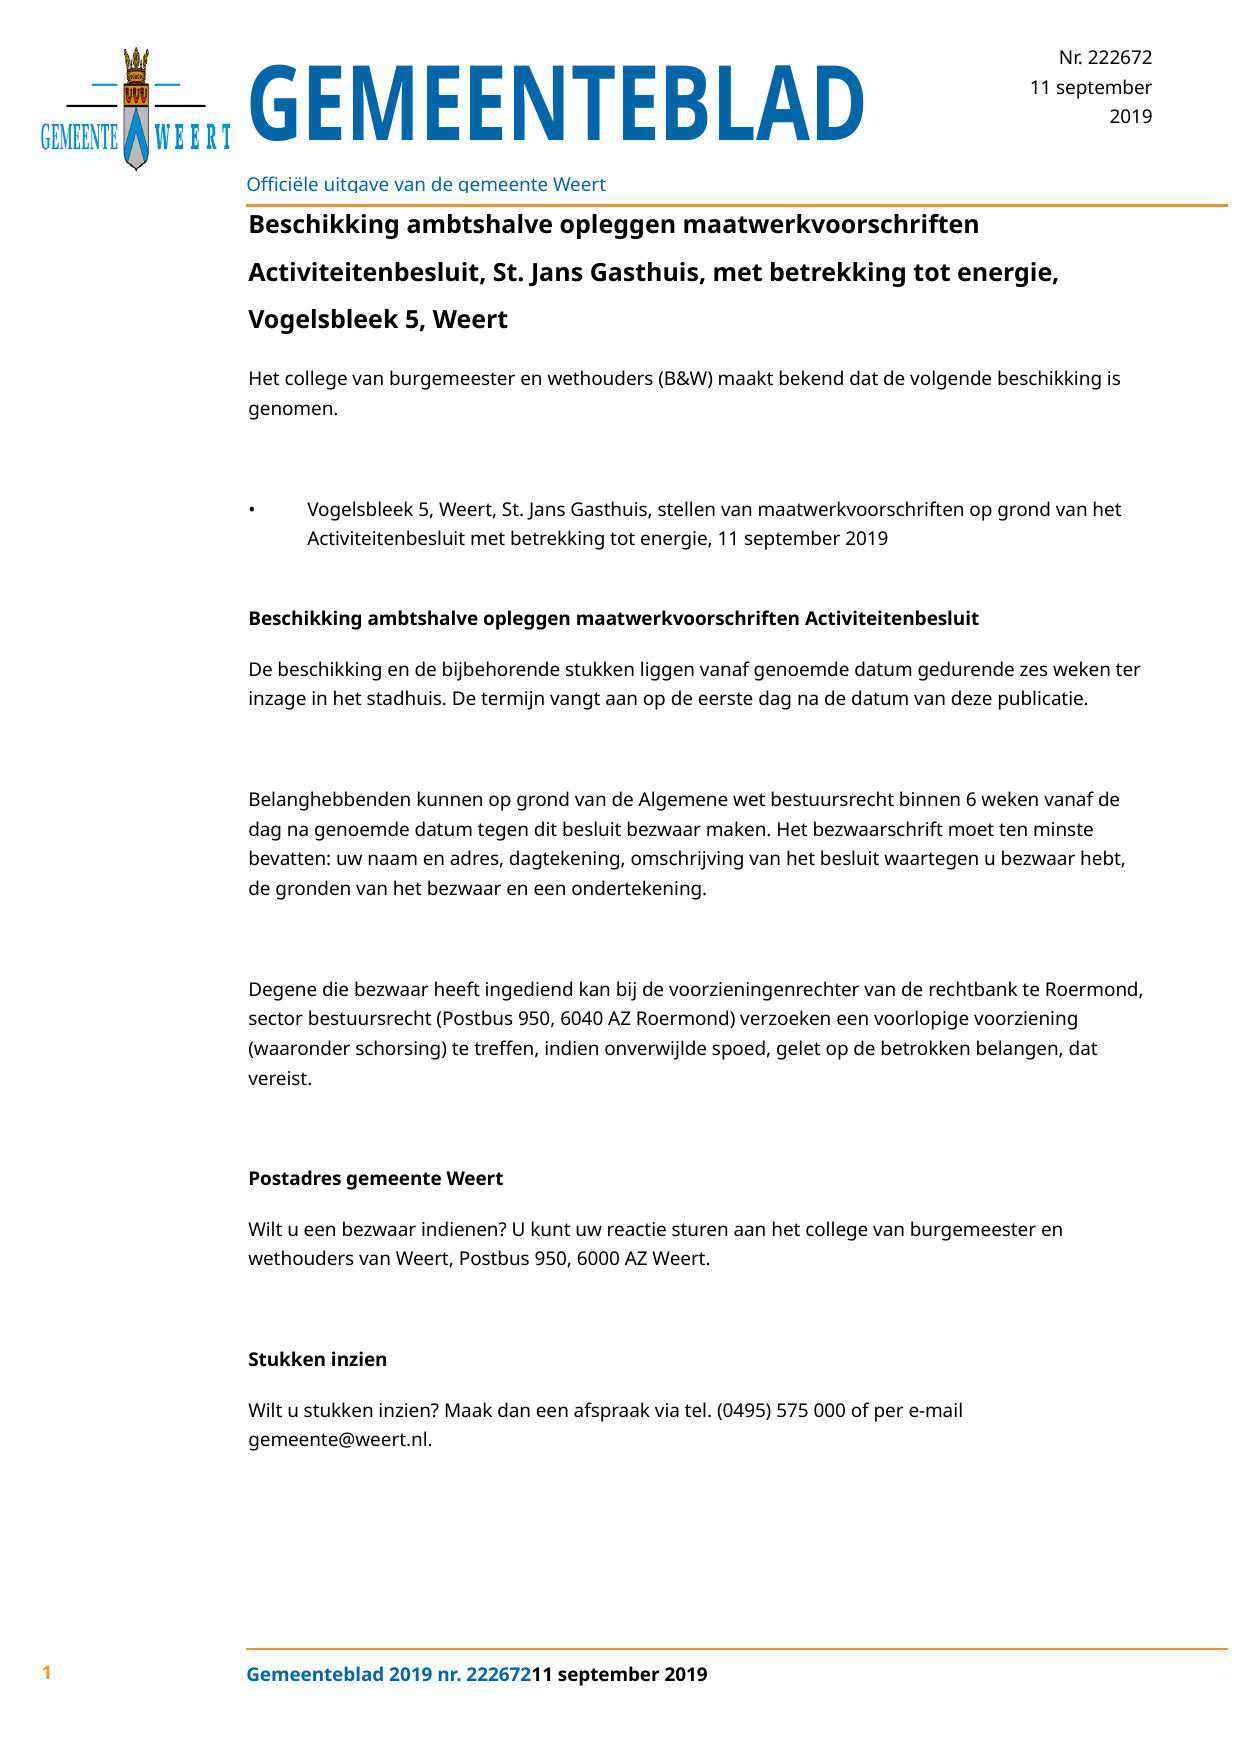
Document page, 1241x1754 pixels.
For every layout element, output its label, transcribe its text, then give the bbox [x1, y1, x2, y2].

text Wilt u stukken inzien? Maak dan een afspraak via tel. (0495) 575 000 of per e-mail gemeente@weert.nl. [248, 1397, 1152, 1452]
text Wilt u een bezwaar indienen? U kunt uw reactie sturen aan het college van burgemeester en wethouders van Weert, Postbus 950, 6000 AZ Weert. [248, 1216, 1152, 1271]
text Degene die bezwaar heeft ingediend kan bij de voorzieningenrechter van de rechtbank te Roermond, sector bestuursrecht (Postbus 950, 6040 AZ Roermond) verzoeken een voorlopige voorziening (waaronder schorsing) te treffen, indien onverwijlde spoed, gelet op de betrokken belangen, dat vereist. [248, 976, 1152, 1090]
text Beschikking ambtshalve opleggen maatwerkvoorschriften Activiteitenbesluit, St. Jans Gasthuis, met betrekking tot energie, Vogelsbleek 5, Weert [248, 207, 1152, 336]
text Belanghebbenden kunnen op grond van de Algemene wet bestuursrecht binnen 6 weken vanaf de dag na genoemde datum tegen dit besluit bezwaar maken. Het bezwaarschrift moet ten minste bevatten: uw naam en adres, dagtekening, omschrijving van het besluit waartegen u bezwaar hebt, de gronden van het bezwaar en een ondertekening. [248, 786, 1152, 901]
list Vogelsbleek 5, Weert, St. Jans Gasthuis, stellen van maatwerkvoorschriften op grond van het Activiteitenbesluit met betrekking tot energie, 11 september 2019 [248, 496, 1152, 551]
text Het college van burgemeester en wethouders (B&W) maakt bekend dat de volgende beschikking is genomen. [248, 366, 1152, 421]
text De beschikking en de bijbehorende stukken liggen vanaf genoemde datum gedurende zes weken ter inzage in het stadhuis. De termijn vangt aan op de eerste dag na de datum van deze publicatie. [248, 656, 1152, 711]
text Beschikking ambtshalve opleggen maatwerkvoorschriften Activiteitenbesluit [248, 606, 1152, 631]
picture [41, 47, 231, 172]
text Postadres gemeente Weert [248, 1166, 1152, 1191]
text Stukken inzien [248, 1346, 1152, 1372]
